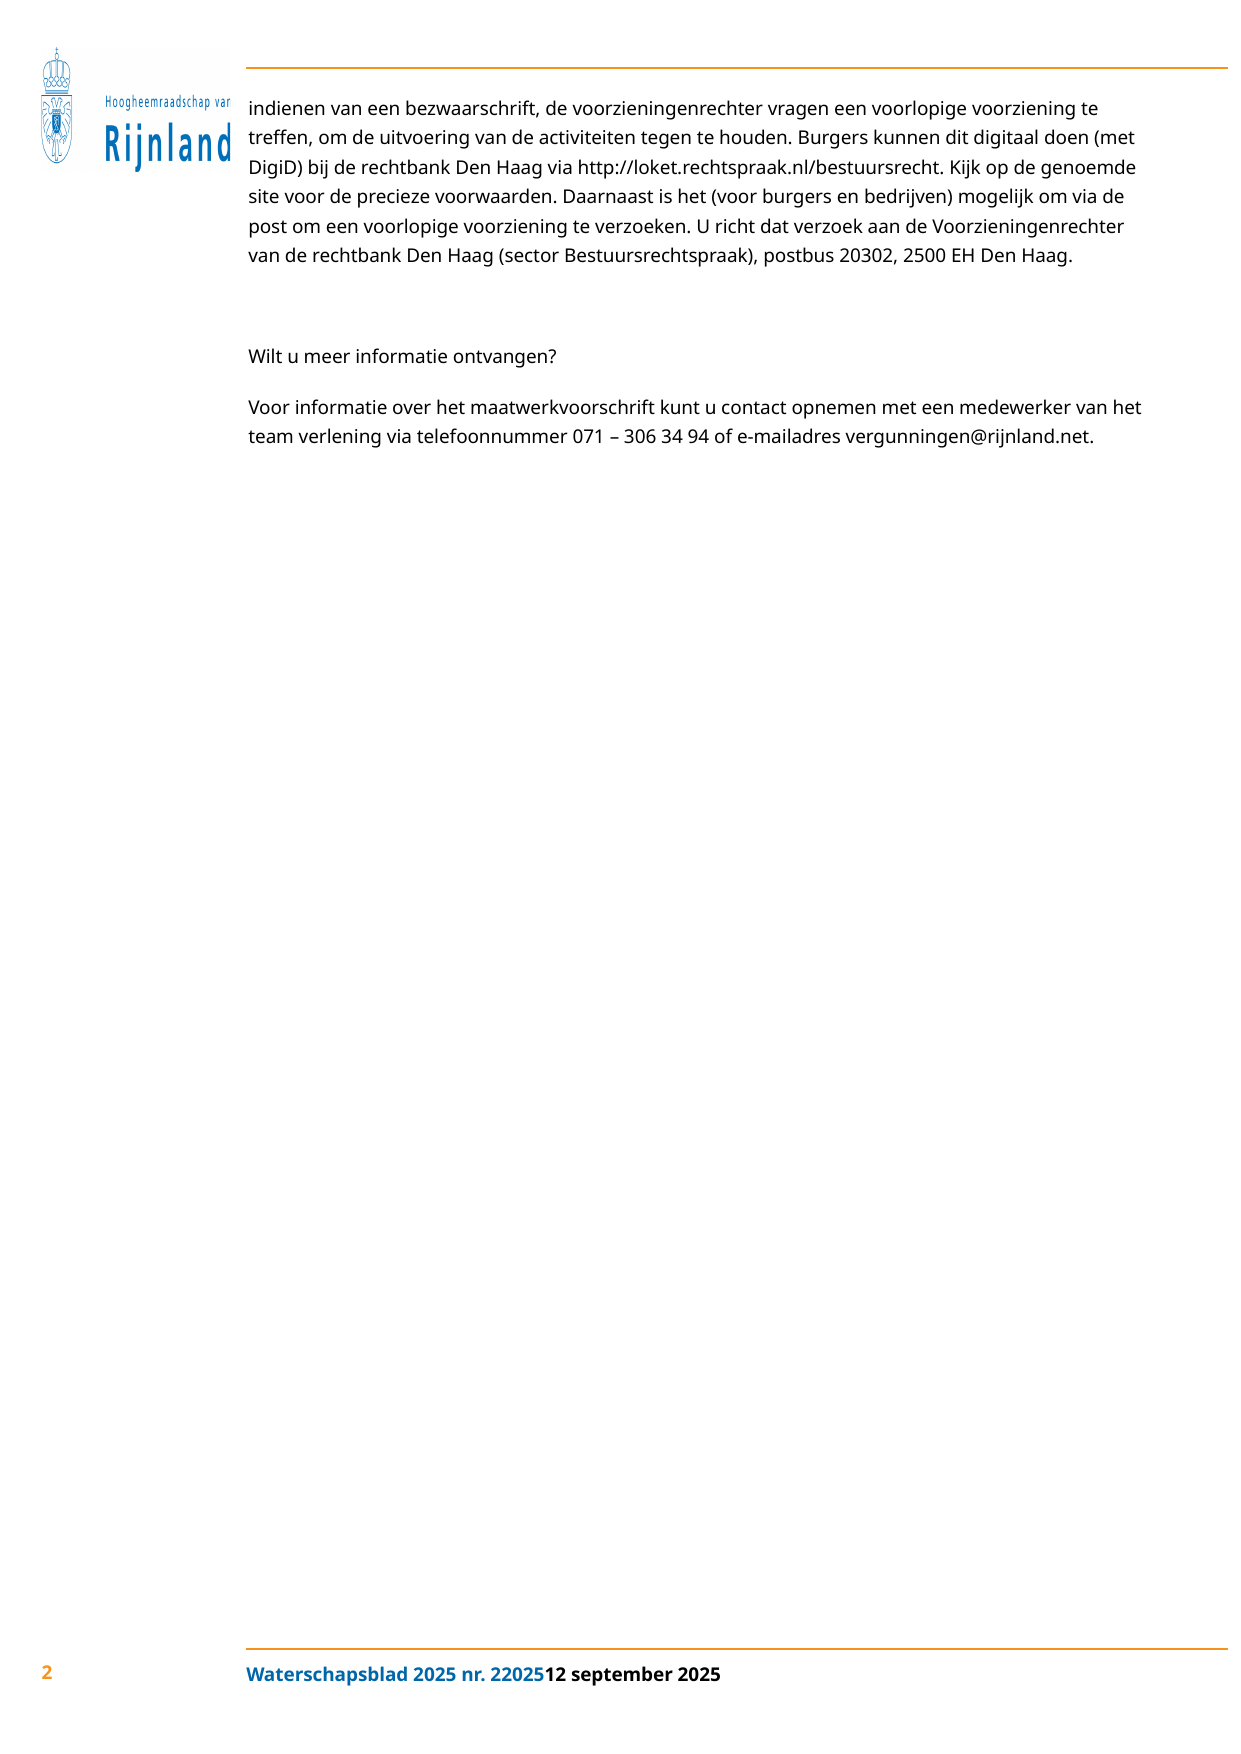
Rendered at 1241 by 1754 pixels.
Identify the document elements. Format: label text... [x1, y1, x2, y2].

text indienen van een bezwaarschrift, de voorzieningenrechter vragen een voorlopige voorziening te treffen, om de uitvoering van de activiteiten tegen te houden. Burgers kunnen dit digitaal doen (met DigiD) bij de rechtbank Den Haag via http://loket.rechtspraak.nl/bestuursrecht. Kijk op de genoemde site voor de precieze voorwaarden. Daarnaast is het (voor burgers en bedrijven) mogelijk om via de post om een voorlopige voorziening te verzoeken. U richt dat verzoek aan de Voorzieningenrechter van de rechtbank Den Haag (sector Bestuursrechtspraak), postbus 20302, 2500 EH Den Haag. [248, 95, 1152, 268]
picture [41, 47, 231, 172]
text Wilt u meer informatie ontvangen? [248, 343, 1152, 369]
text Voor informatie over het maatwerkvoorschrift kunt u contact opnemen met een medewerker van het team verlening via telefoonnummer 071 – 306 34 94 of e-mailadres vergunningen@rijnland.net. [248, 394, 1152, 449]
